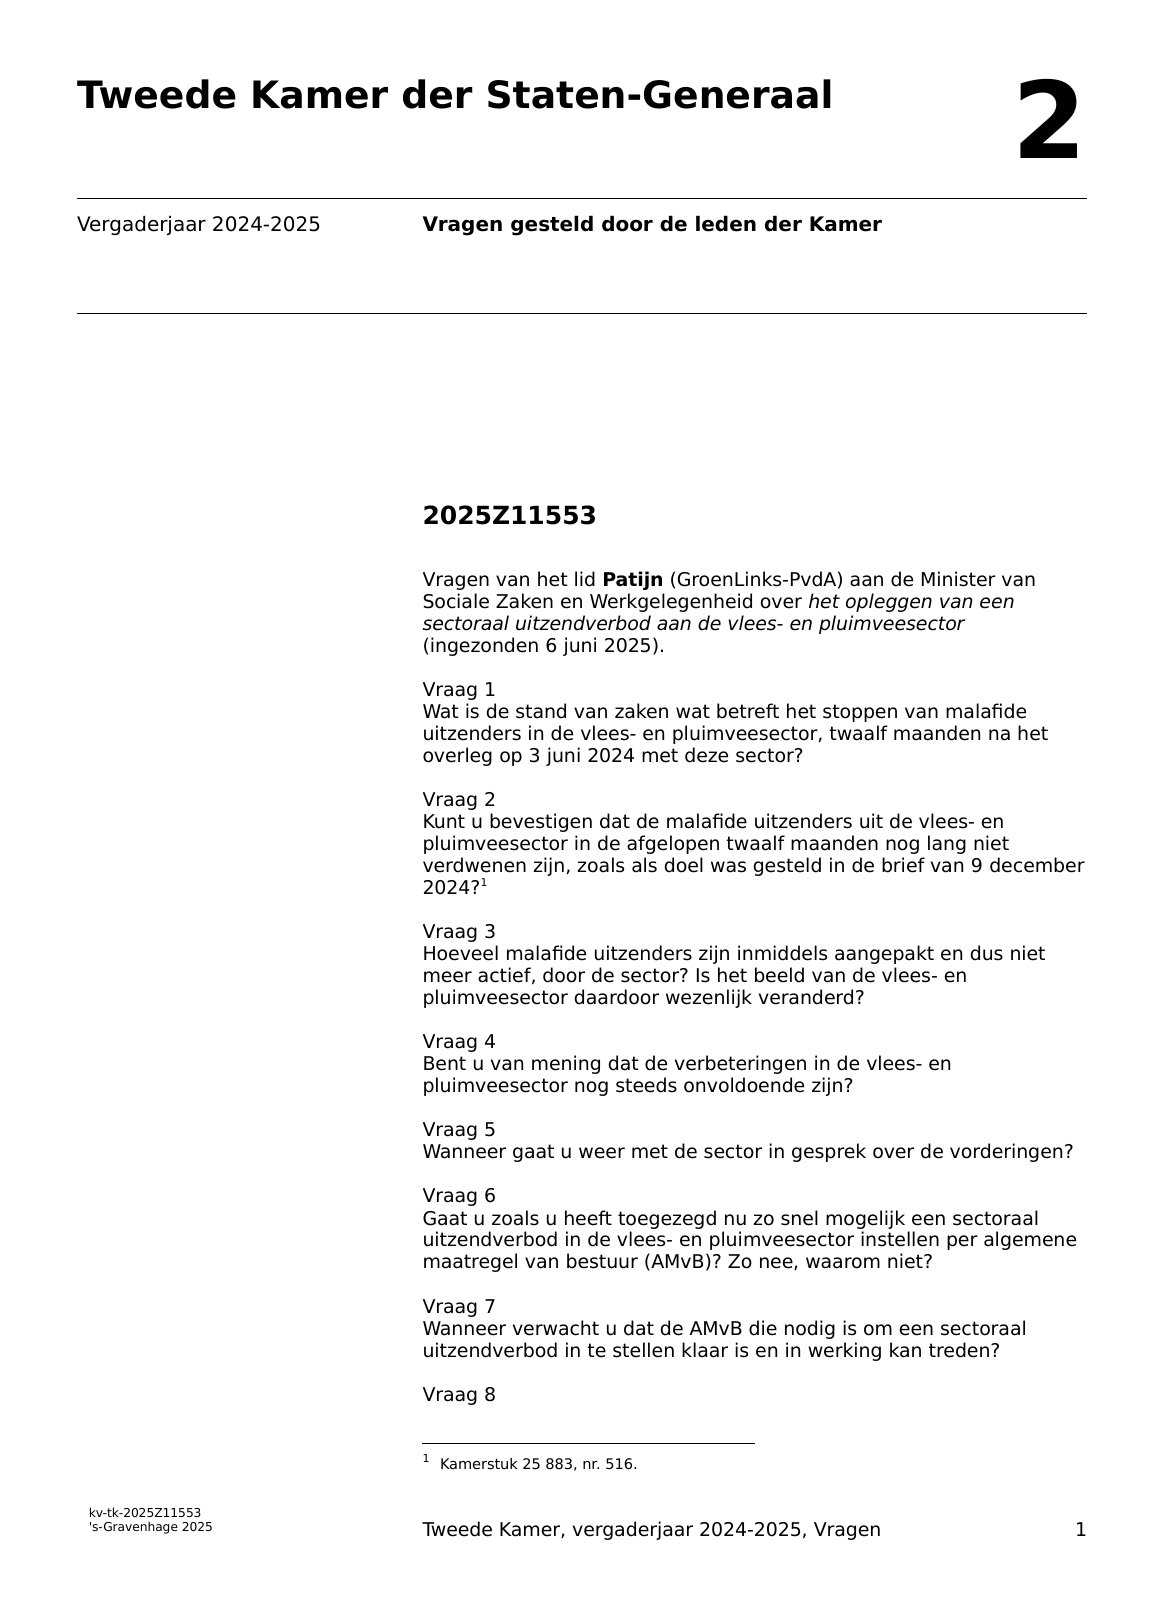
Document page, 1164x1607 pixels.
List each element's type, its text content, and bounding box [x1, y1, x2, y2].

text Bent u van mening dat de verbeteringen in de vlees- en pluimveesector nog steeds onvoldoende zijn? [422, 1053, 1087, 1097]
text Wanneer gaat u weer met de sector in gesprek over de vorderingen? [422, 1141, 1087, 1163]
text Wat is de stand van zaken wat betreft het stoppen van malafide uitzenders in de vlees- en pluimveesector, twaalf maanden na het overleg op 3 juni 2024 met deze sector? [422, 701, 1087, 767]
text kv-tk-2025Z11553 [88, 1506, 323, 1520]
table_header Tweede Kamer der Staten-Generaal [77, 59, 886, 198]
text Vraag 6 [422, 1185, 1087, 1207]
text Hoeveel malafide uitzenders zijn inmiddels aangepakt en dus niet meer actief, door de sector? Is het beeld van de vlees- en pluimveesector daardoor wezenlijk veranderd? [422, 943, 1087, 1009]
text Vraag 1 [422, 679, 1087, 701]
text 's-Gravenhage 2025 [88, 1520, 323, 1534]
table_cell Vergaderjaar 2024-2025 [77, 199, 422, 313]
text Vraag 3 [422, 921, 1087, 943]
text Vraag 2 [422, 789, 1087, 811]
table_cell Vragen gesteld door de leden der Kamer [422, 199, 1087, 313]
text 2025Z11553 [422, 501, 1087, 531]
text Kamerstuk 25 883, nr. 516. [422, 1452, 1087, 1474]
text Vraag 5 [422, 1119, 1087, 1141]
text Wanneer verwacht u dat de AMvB die nodig is om een sectoraal uitzendverbod in te stellen klaar is en in werking kan treden? [422, 1317, 1087, 1361]
text Gaat u zoals u heeft toegezegd nu zo snel mogelijk een sectoraal uitzendverbod in de vlees- en pluimveesector instellen per algemene maatregel van bestuur (AMvB)? Zo nee, waarom niet? [422, 1207, 1087, 1273]
text Vraag 8 [422, 1384, 1087, 1406]
text Kunt u bevestigen dat de malafide uitzenders uit de vlees- en pluimveesector in de afgelopen twaalf maanden nog lang niet verdwenen zijn, zoals als doel was gesteld in de brief van 9 december 2024? [422, 811, 1087, 899]
table_header 2 [886, 59, 1087, 198]
text Vragen van het lid Patijn (GroenLinks-PvdA) aan de Minister van Sociale Zaken en Werkgelegenheid over het opleggen van een sectoraal uitzendverbod aan de vlees- en pluimveesector (ingezonden 6 juni 2025). [422, 569, 1087, 657]
text Vraag 7 [422, 1296, 1087, 1317]
text Vraag 4 [422, 1031, 1087, 1053]
